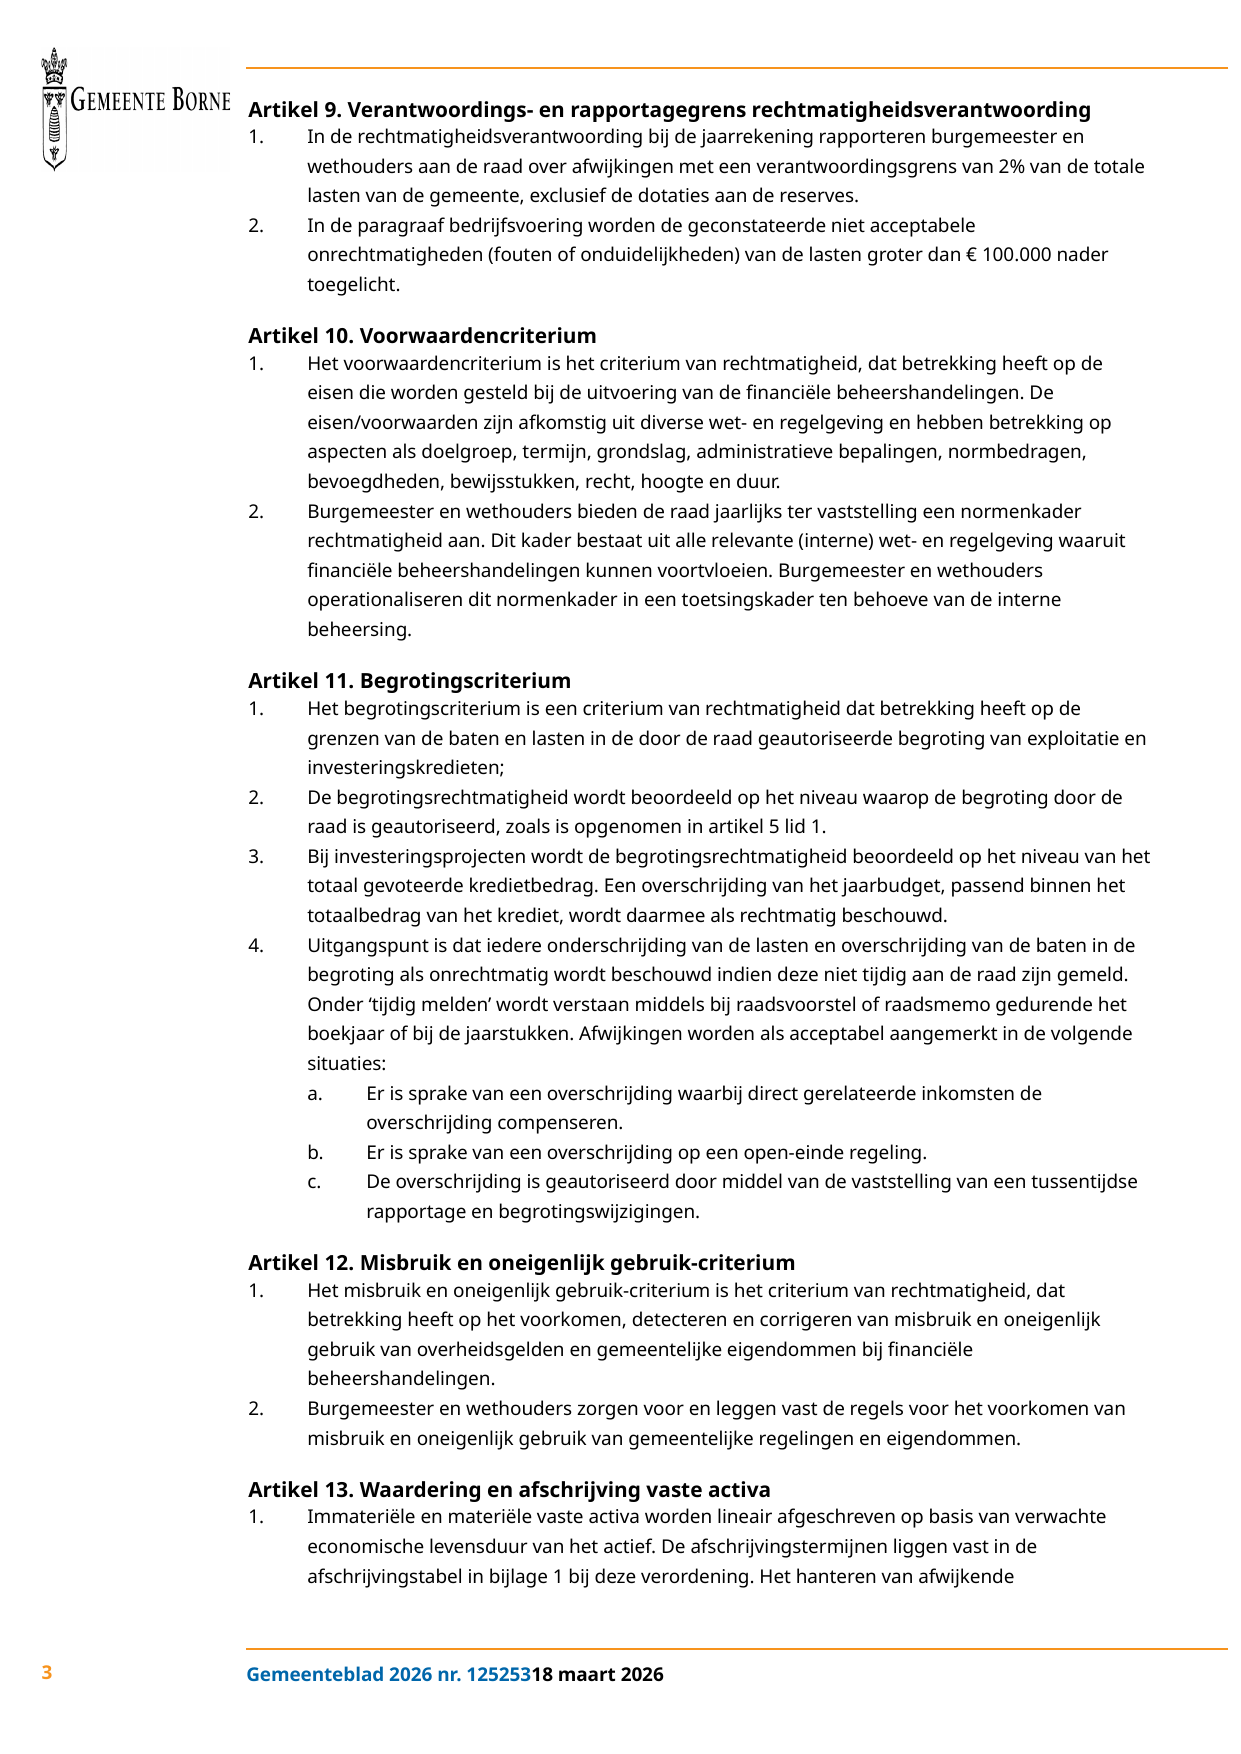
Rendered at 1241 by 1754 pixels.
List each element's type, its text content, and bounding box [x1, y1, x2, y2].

list In de rechtmatigheidsverantwoording bij de jaarrekening rapporteren burgemeester en wethouders aan de raad over afwijkingen met een verantwoordingsgrens van 2% van de totale lasten van de gemeente, exclusief de dotaties aan de reserves. [248, 123, 1152, 208]
list Immateriële en materiële vaste activa worden lineair afgeschreven op basis van verwachte economische levensduur van het actief. De afschrijvingstermijnen liggen vast in de afschrijvingstabel in bijlage 1 bij deze verordening. Het hanteren van afwijkende [248, 1504, 1152, 1588]
text Artikel 9. Verantwoordings- en rapportagegrens rechtmatigheidsverantwoording [248, 95, 1152, 123]
list In de paragraaf bedrijfsvoering worden de geconstateerde niet acceptabele onrechtmatigheden (fouten of onduidelijkheden) van de lasten groter dan € 100.000 nader toegelicht. [248, 212, 1152, 297]
list Uitgangspunt is dat iedere onderschrijding van de lasten en overschrijding van de baten in de begroting als onrechtmatig wordt beschouwd indien deze niet tijdig aan de raad zijn gemeld. Onder ‘tijdig melden’ wordt verstaan middels bij raadsvoorstel of raadsmemo gedurende het boekjaar of bij de jaarstukken. Afwijkingen worden als acceptabel aangemerkt in de volgende situaties: [248, 932, 1152, 1076]
text Artikel 12. Misbruik en oneigenlijk gebruik-criterium [248, 1248, 1152, 1277]
list Er is sprake van een overschrijding waarbij direct gerelateerde inkomsten de overschrijding compenseren. [307, 1080, 1152, 1135]
list De begrotingsrechtmatigheid wordt beoordeeld op het niveau waarop de begroting door de raad is geautoriseerd, zoals is opgenomen in artikel 5 lid 1. [248, 784, 1152, 839]
list Er is sprake van een overschrijding op een open-einde regeling. [307, 1139, 1152, 1164]
list Het voorwaardencriterium is het criterium van rechtmatigheid, dat betrekking heeft op de eisen die worden gesteld bij de uitvoering van de financiële beheershandelingen. De eisen/voorwaarden zijn afkomstig uit diverse wet- en regelgeving en hebben betrekking op aspecten als doelgroep, termijn, grondslag, administratieve bepalingen, normbedragen, bevoegdheden, bewijsstukken, recht, hoogte en duur. [248, 350, 1152, 494]
picture [41, 47, 231, 172]
text Artikel 10. Voorwaardencriterium [248, 322, 1152, 350]
list Bij investeringsprojecten wordt de begrotingsrechtmatigheid beoordeeld op het niveau van het totaal gevoteerde kredietbedrag. Een overschrijding van het jaarbudget, passend binnen het totaalbedrag van het krediet, wordt daarmee als rechtmatig beschouwd. [248, 843, 1152, 928]
list Burgemeester en wethouders zorgen voor en leggen vast de regels voor het voorkomen van misbruik en oneigenlijk gebruik van gemeentelijke regelingen en eigendommen. [248, 1395, 1152, 1451]
list Burgemeester en wethouders bieden de raad jaarlijks ter vaststelling een normenkader rechtmatigheid aan. Dit kader bestaat uit alle relevante (interne) wet- en regelgeving waaruit financiële beheershandelingen kunnen voortvloeien. Burgemeester en wethouders operationaliseren dit normenkader in een toetsingskader ten behoeve van de interne beheersing. [248, 498, 1152, 642]
text Artikel 11. Begrotingscriterium [248, 667, 1152, 695]
list Het misbruik en oneigenlijk gebruik-criterium is het criterium van rechtmatigheid, dat betrekking heeft op het voorkomen, detecteren en corrigeren van misbruik en oneigenlijk gebruik van overheidsgelden en gemeentelijke eigendommen bij financiële beheershandelingen. [248, 1277, 1152, 1391]
list De overschrijding is geautoriseerd door middel van de vaststelling van een tussentijdse rapportage en begrotingswijzigingen. [307, 1168, 1152, 1224]
text Artikel 13. Waardering en afschrijving vaste activa [248, 1475, 1152, 1504]
list Het begrotingscriterium is een criterium van rechtmatigheid dat betrekking heeft op de grenzen van de baten en lasten in de door de raad geautoriseerde begroting van exploitatie en investeringskredieten; [248, 695, 1152, 780]
